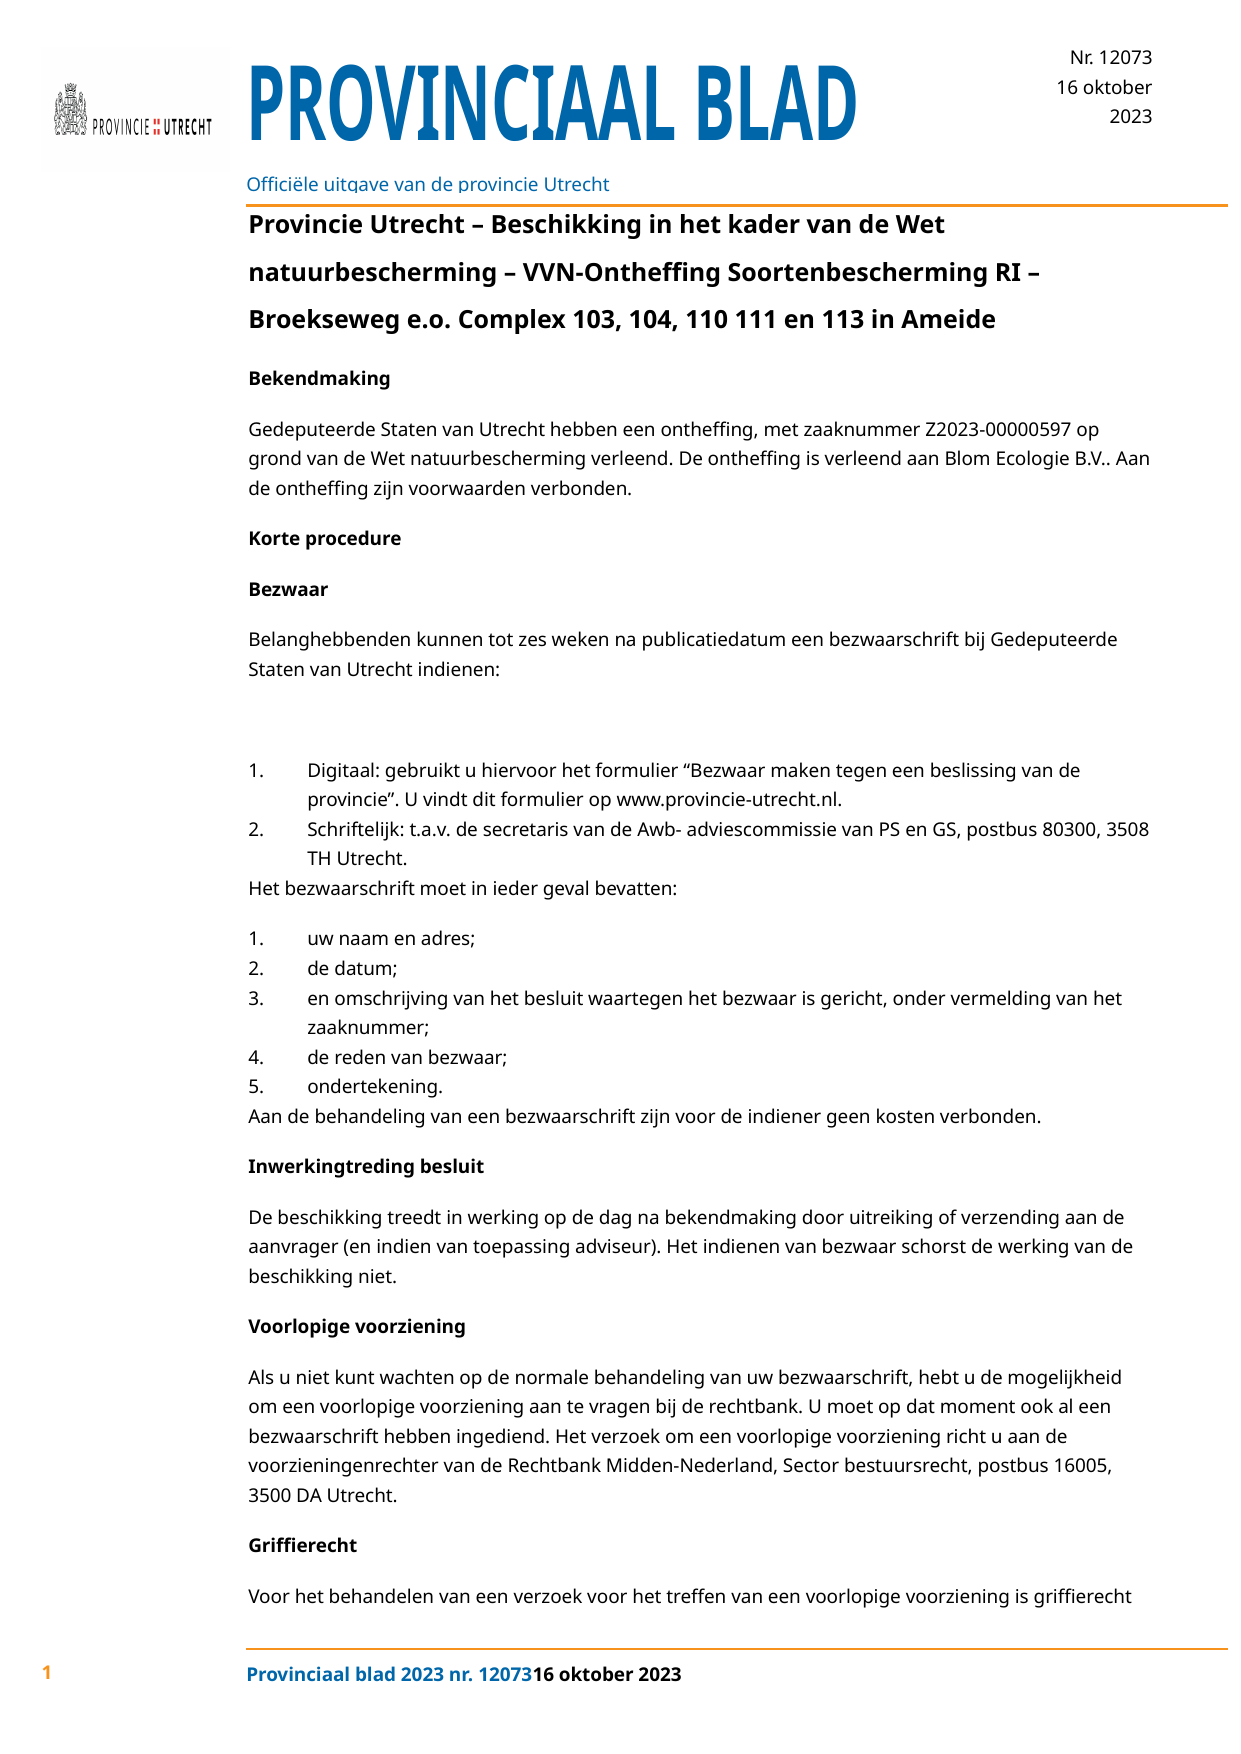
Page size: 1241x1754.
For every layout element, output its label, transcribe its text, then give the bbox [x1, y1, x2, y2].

list de reden van bezwaar; [248, 1044, 1152, 1069]
text Als u niet kunt wachten op de normale behandeling van uw bezwaarschrift, hebt u de mogelijkheid om een voorlopige voorziening aan te vragen bij de rechtbank. U moet op dat moment ook al een bezwaarschrift hebben ingediend. Het verzoek om een voorlopige voorziening richt u aan de voorzieningenrechter van de Rechtbank Midden-Nederland, Sector bestuursrecht, postbus 16005, 3500 DA Utrecht. [248, 1364, 1152, 1508]
text Belanghebbenden kunnen tot zes weken na publicatiedatum een bezwaarschrift bij Gedeputeerde Staten van Utrecht indienen: [248, 626, 1152, 682]
text Gedeputeerde Staten van Utrecht hebben een ontheffing, met zaaknummer Z2023-00000597 op grond van de Wet natuurbescherming verleend. De ontheffing is verleend aan Blom Ecologie B.V.. Aan de ontheffing zijn voorwaarden verbonden. [248, 416, 1152, 501]
list Digitaal: gebruikt u hiervoor het formulier “Bezwaar maken tegen een beslissing van de provincie”. U vindt dit formulier op www.provincie-utrecht.nl. [248, 757, 1152, 812]
text Inwerkingtreding besluit [248, 1153, 1152, 1179]
text Bezwaar [248, 576, 1152, 602]
text Bekendmaking [248, 366, 1152, 391]
list de datum; [248, 955, 1152, 981]
text Korte procedure [248, 526, 1152, 551]
text De beschikking treedt in werking op de dag na bekendmaking door uitreiking of verzending aan de aanvrager (en indien van toepassing adviseur). Het indienen van bezwaar schorst de werking van de beschikking niet. [248, 1204, 1152, 1289]
list uw naam en adres; [248, 926, 1152, 951]
list en omschrijving van het besluit waartegen het bezwaar is gericht, onder vermelding van het zaaknummer; [248, 985, 1152, 1040]
text Griffierecht [248, 1533, 1152, 1558]
list ondertekening. [248, 1073, 1152, 1099]
text Voorlopige voorziening [248, 1313, 1152, 1339]
text Voor het behandelen van een verzoek voor het treffen van een voorlopige voorziening is griffierecht [248, 1583, 1152, 1609]
text Aan de behandeling van een bezwaarschrift zijn voor de indiener geen kosten verbonden. [248, 1103, 1152, 1129]
text Het bezwaarschrift moet in ieder geval bevatten: [248, 875, 1152, 901]
picture [41, 47, 231, 172]
list Schriftelijk: t.a.v. de secretaris van de Awb- adviescommissie van PS en GS, postbus 80300, 3508 TH Utrecht. [248, 816, 1152, 871]
text Provincie Utrecht – Beschikking in het kader van de Wet natuurbescherming – VVN-Ontheffing Soortenbescherming RI – Broekseweg e.o. Complex 103, 104, 110 111 en 113 in Ameide [248, 207, 1152, 336]
